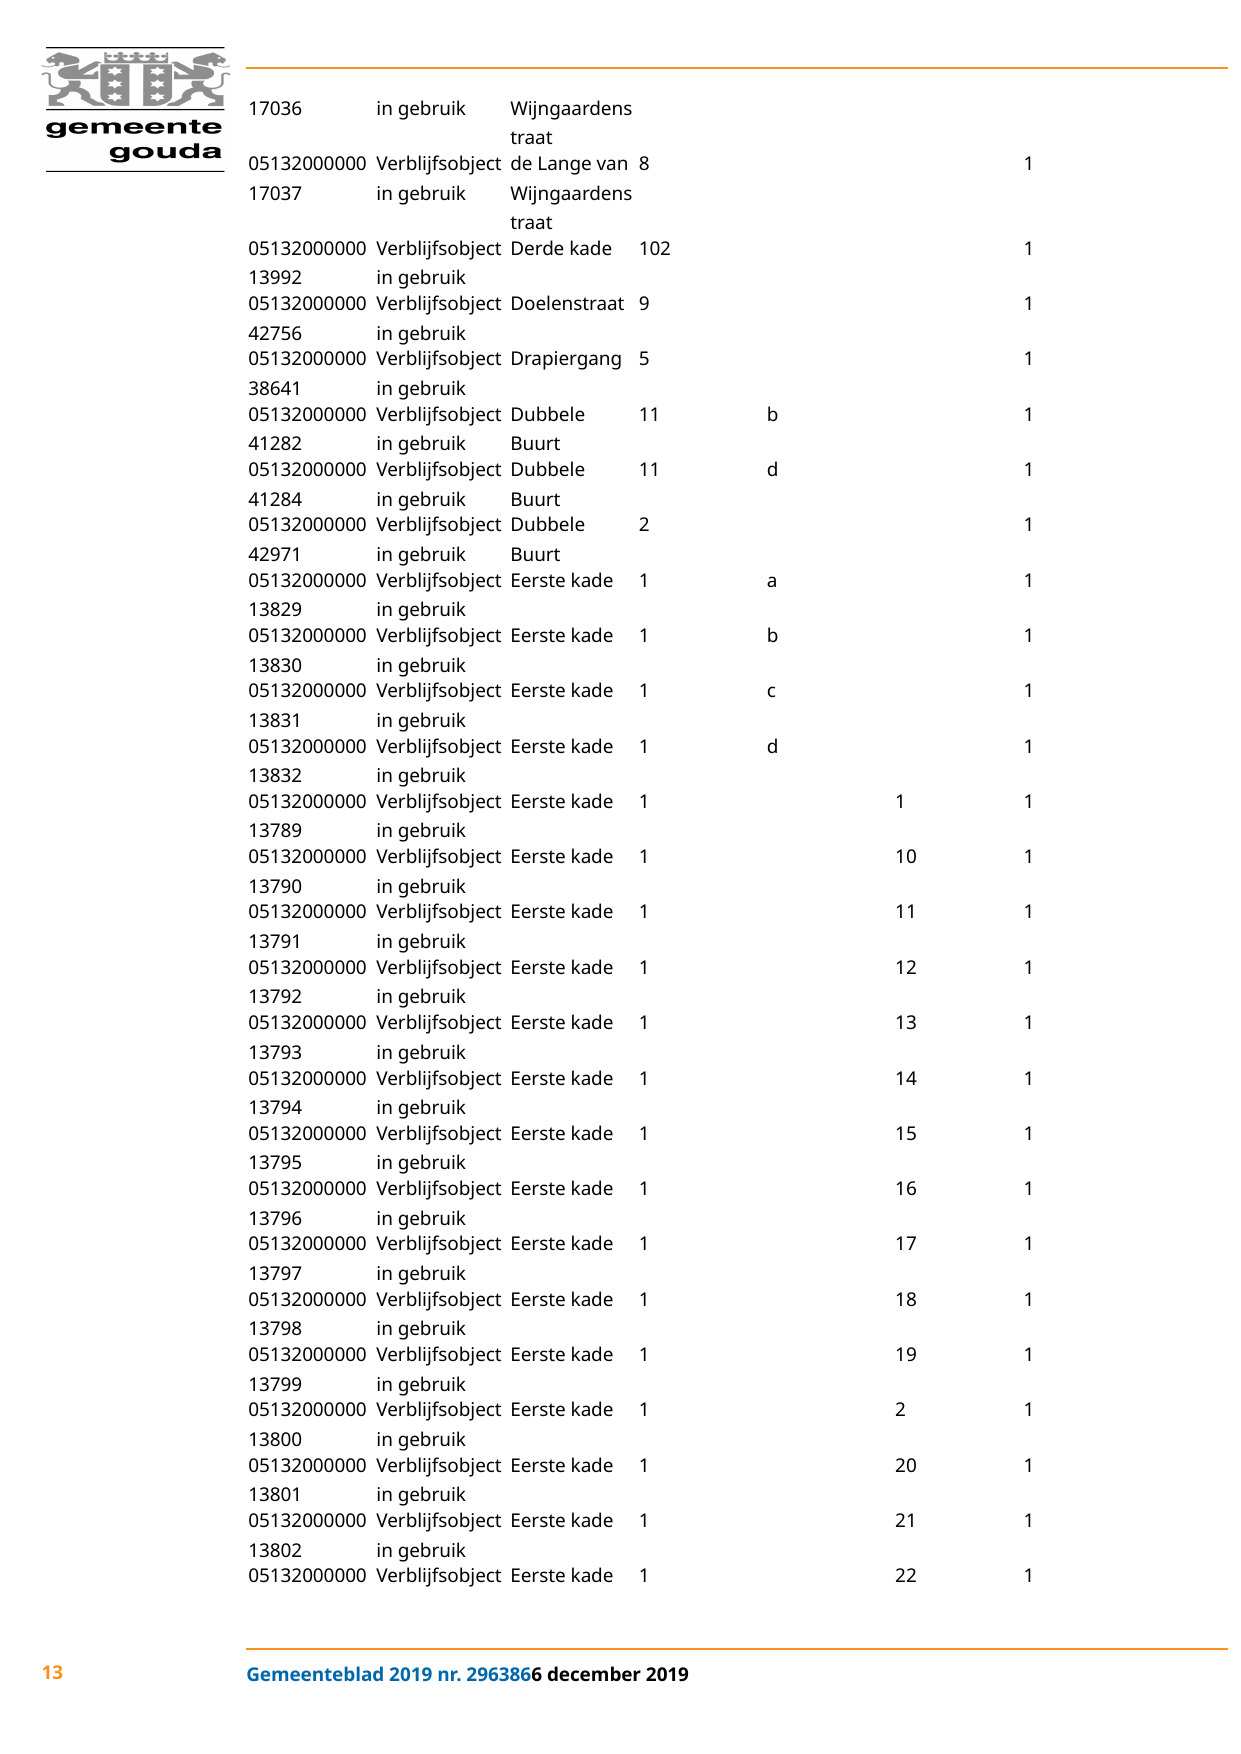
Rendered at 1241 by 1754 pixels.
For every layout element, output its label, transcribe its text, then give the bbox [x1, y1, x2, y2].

table_cell 17 [895, 1231, 1023, 1286]
table_cell 1 [1023, 150, 1152, 235]
table_cell 0513200000041282 [248, 401, 376, 456]
table_cell 1 [639, 733, 767, 788]
table_cell 1 [1023, 844, 1152, 899]
table_cell Verblijfsobject in gebruik [376, 1120, 510, 1175]
table_cell 1 [1023, 290, 1152, 346]
table_cell 1 [639, 954, 767, 1009]
table_cell 22 [895, 1563, 1023, 1588]
table_cell Eerste kade [510, 954, 638, 1009]
table_cell Derde kade [510, 235, 638, 290]
table_cell [895, 567, 1023, 622]
table_cell 0513200000013789 [248, 788, 376, 843]
table_cell [767, 1397, 895, 1452]
table_cell Verblijfsobject in gebruik [376, 1065, 510, 1120]
table_cell 0513200000013792 [248, 954, 376, 1009]
table_cell [767, 1009, 895, 1065]
table_cell 1 [1023, 1065, 1152, 1120]
table_cell 1 [1023, 235, 1152, 290]
table_cell 11 [895, 899, 1023, 954]
table_cell [767, 95, 895, 150]
table_cell 1 [1023, 512, 1152, 567]
table_cell 1 [639, 678, 767, 733]
table_cell Verblijfsobject in gebruik [376, 456, 510, 512]
table_cell Eerste kade [510, 1507, 638, 1562]
table_cell Verblijfsobject in gebruik [376, 1009, 510, 1065]
table_cell 1 [1023, 678, 1152, 733]
table_cell 05132000000 [248, 1563, 376, 1588]
table_cell b [767, 622, 895, 677]
table_cell 21 [895, 1507, 1023, 1562]
table_cell 1 [639, 1231, 767, 1286]
table_cell 1 [1023, 788, 1152, 843]
table_cell Eerste kade [510, 622, 638, 677]
table_cell 1 [1023, 401, 1152, 456]
table_cell Verblijfsobject in gebruik [376, 1231, 510, 1286]
table_cell 1 [639, 1009, 767, 1065]
table_cell 0513200000013799 [248, 1341, 376, 1397]
table_cell [767, 1120, 895, 1175]
table_cell 0513200000013797 [248, 1231, 376, 1286]
table_cell 1 [1023, 733, 1152, 788]
table_cell Verblijfsobject in gebruik [376, 346, 510, 401]
table_cell in gebruik [376, 95, 510, 150]
table_cell Verblijfsobject in gebruik [376, 678, 510, 733]
table_cell Verblijfsobject in gebruik [376, 1341, 510, 1397]
table_cell Verblijfsobject in gebruik [376, 1452, 510, 1507]
table_cell Eerste kade [510, 1175, 638, 1231]
table_cell 0513200000041284 [248, 456, 376, 512]
table_cell 19 [895, 1341, 1023, 1397]
table_cell [767, 844, 895, 899]
table_cell Drapiergang [510, 346, 638, 401]
table_cell Dubbele Buurt [510, 456, 638, 512]
table_cell Eerste kade [510, 1563, 638, 1588]
table_cell 0513200000013800 [248, 1397, 376, 1452]
table_cell Eerste kade [510, 567, 638, 622]
table_cell b [767, 401, 895, 456]
table_cell [767, 1065, 895, 1120]
table_cell de Lange van Wijngaardenstraat [510, 150, 638, 235]
table_cell Dubbele Buurt [510, 512, 638, 567]
table_cell [895, 401, 1023, 456]
table_cell 0513200000013798 [248, 1286, 376, 1341]
table_cell 13 [895, 1009, 1023, 1065]
table_cell 1 [639, 1120, 767, 1175]
table_cell [895, 235, 1023, 290]
table_cell Verblijfsobject in gebruik [376, 622, 510, 677]
table_cell 102 [639, 235, 767, 290]
table_cell 1 [639, 1065, 767, 1120]
table_cell Verblijfsobject in gebruik [376, 512, 510, 567]
table_cell 0513200000013992 [248, 235, 376, 290]
table_cell 1 [1023, 1452, 1152, 1507]
table_cell 1 [895, 788, 1023, 843]
table_cell Verblijfsobject in gebruik [376, 235, 510, 290]
table_cell [895, 456, 1023, 512]
table_cell 11 [639, 456, 767, 512]
table_cell 12 [895, 954, 1023, 1009]
table_cell [767, 899, 895, 954]
table_cell [767, 1341, 895, 1397]
table_cell 0513200000013793 [248, 1009, 376, 1065]
table_cell 1 [1023, 346, 1152, 401]
table_cell Verblijfsobject in gebruik [376, 567, 510, 622]
table_cell 0513200000013795 [248, 1120, 376, 1175]
table_cell 1 [1023, 1175, 1152, 1231]
table_cell 1 [1023, 954, 1152, 1009]
table_cell 0513200000013802 [248, 1507, 376, 1562]
table_cell Verblijfsobject in gebruik [376, 954, 510, 1009]
table_cell 1 [1023, 1231, 1152, 1286]
table_cell 1 [639, 1286, 767, 1341]
table_cell 1 [1023, 456, 1152, 512]
table_cell d [767, 456, 895, 512]
table_cell 1 [1023, 1341, 1152, 1397]
table_cell [767, 1507, 895, 1562]
table_cell 0513200000038641 [248, 346, 376, 401]
table_cell Eerste kade [510, 788, 638, 843]
table_cell Wijngaardenstraat [510, 95, 638, 150]
table_cell 1 [1023, 1397, 1152, 1452]
table_cell Eerste kade [510, 1286, 638, 1341]
table_cell Doelenstraat [510, 290, 638, 346]
table_cell Verblijfsobject in gebruik [376, 1175, 510, 1231]
table_cell Verblijfsobject in gebruik [376, 844, 510, 899]
table_cell d [767, 733, 895, 788]
table_cell Verblijfsobject in gebruik [376, 1286, 510, 1341]
table_cell Verblijfsobject in gebruik [376, 788, 510, 843]
table_cell 1 [1023, 1286, 1152, 1341]
table_cell 10 [895, 844, 1023, 899]
table_cell [767, 1286, 895, 1341]
table_cell [895, 290, 1023, 346]
table_cell 0513200000013790 [248, 844, 376, 899]
table_cell Verblijfsobject in gebruik [376, 733, 510, 788]
table_cell [767, 1231, 895, 1286]
table_cell c [767, 678, 895, 733]
table_cell 1 [1023, 1507, 1152, 1562]
table_cell [767, 235, 895, 290]
table_cell Eerste kade [510, 1065, 638, 1120]
table_cell 16 [895, 1175, 1023, 1231]
table_cell 0513200000013801 [248, 1452, 376, 1507]
table_cell 1 [1023, 1009, 1152, 1065]
table_cell [767, 512, 895, 567]
table_cell Eerste kade [510, 1120, 638, 1175]
table_cell 1 [639, 1397, 767, 1452]
table_cell Eerste kade [510, 1231, 638, 1286]
table_cell a [767, 567, 895, 622]
table_cell 14 [895, 1065, 1023, 1120]
table_cell [767, 290, 895, 346]
table_cell 15 [895, 1120, 1023, 1175]
table_cell Eerste kade [510, 1341, 638, 1397]
table_cell 0513200000013796 [248, 1175, 376, 1231]
table_cell Eerste kade [510, 678, 638, 733]
table_cell 1 [1023, 899, 1152, 954]
table_cell 1 [1023, 1120, 1152, 1175]
table_cell 0513200000013794 [248, 1065, 376, 1120]
table_cell [895, 346, 1023, 401]
table_cell [1023, 95, 1152, 150]
table_cell 1 [639, 1563, 767, 1588]
table_cell [767, 150, 895, 235]
table_cell 1 [1023, 567, 1152, 622]
table_cell 0513200000013829 [248, 567, 376, 622]
table_cell 11 [639, 401, 767, 456]
table_cell 20 [895, 1452, 1023, 1507]
table_cell Verblijfsobject in gebruik [376, 290, 510, 346]
table_cell 1 [1023, 622, 1152, 677]
picture [41, 47, 231, 172]
table_cell 9 [639, 290, 767, 346]
table_cell 0513200000042971 [248, 512, 376, 567]
table_cell [895, 622, 1023, 677]
table_cell 0513200000013831 [248, 678, 376, 733]
table_cell Eerste kade [510, 733, 638, 788]
table_cell [895, 733, 1023, 788]
table_cell 8 [639, 150, 767, 235]
table_cell 0513200000013791 [248, 899, 376, 954]
table_cell 1 [639, 1452, 767, 1507]
table_cell 1 [1023, 1563, 1152, 1588]
table_cell Verblijfsobject in gebruik [376, 1507, 510, 1562]
table_cell [895, 678, 1023, 733]
table_cell [767, 788, 895, 843]
table_cell 0513200000042756 [248, 290, 376, 346]
table_cell 2 [895, 1397, 1023, 1452]
table_cell 17036 [248, 95, 376, 150]
table_cell Eerste kade [510, 1452, 638, 1507]
table_cell [767, 954, 895, 1009]
table_cell 5 [639, 346, 767, 401]
table_cell 0513200000017037 [248, 150, 376, 235]
table_cell [767, 1175, 895, 1231]
table_cell Verblijfsobject [376, 1563, 510, 1588]
table_cell Verblijfsobject in gebruik [376, 1397, 510, 1452]
table_cell [767, 346, 895, 401]
table_cell [895, 150, 1023, 235]
table_cell 1 [639, 844, 767, 899]
table_cell Verblijfsobject in gebruik [376, 150, 510, 235]
table_cell Verblijfsobject in gebruik [376, 401, 510, 456]
table_cell Eerste kade [510, 1009, 638, 1065]
table_cell 1 [639, 788, 767, 843]
table_cell 18 [895, 1286, 1023, 1341]
table_cell 1 [639, 899, 767, 954]
table_cell 0513200000013830 [248, 622, 376, 677]
table_cell [639, 95, 767, 150]
table_cell Eerste kade [510, 899, 638, 954]
table_cell 1 [639, 1507, 767, 1562]
table_cell [767, 1452, 895, 1507]
table_cell Eerste kade [510, 1397, 638, 1452]
table_cell 2 [639, 512, 767, 567]
table_cell 1 [639, 622, 767, 677]
table_cell 0513200000013832 [248, 733, 376, 788]
table_cell Dubbele Buurt [510, 401, 638, 456]
table_cell [895, 95, 1023, 150]
table_cell [895, 512, 1023, 567]
table_cell 1 [639, 567, 767, 622]
table_cell 1 [639, 1175, 767, 1231]
table_cell Eerste kade [510, 844, 638, 899]
table_cell Verblijfsobject in gebruik [376, 899, 510, 954]
table_cell 1 [639, 1341, 767, 1397]
table_cell [767, 1563, 895, 1588]
